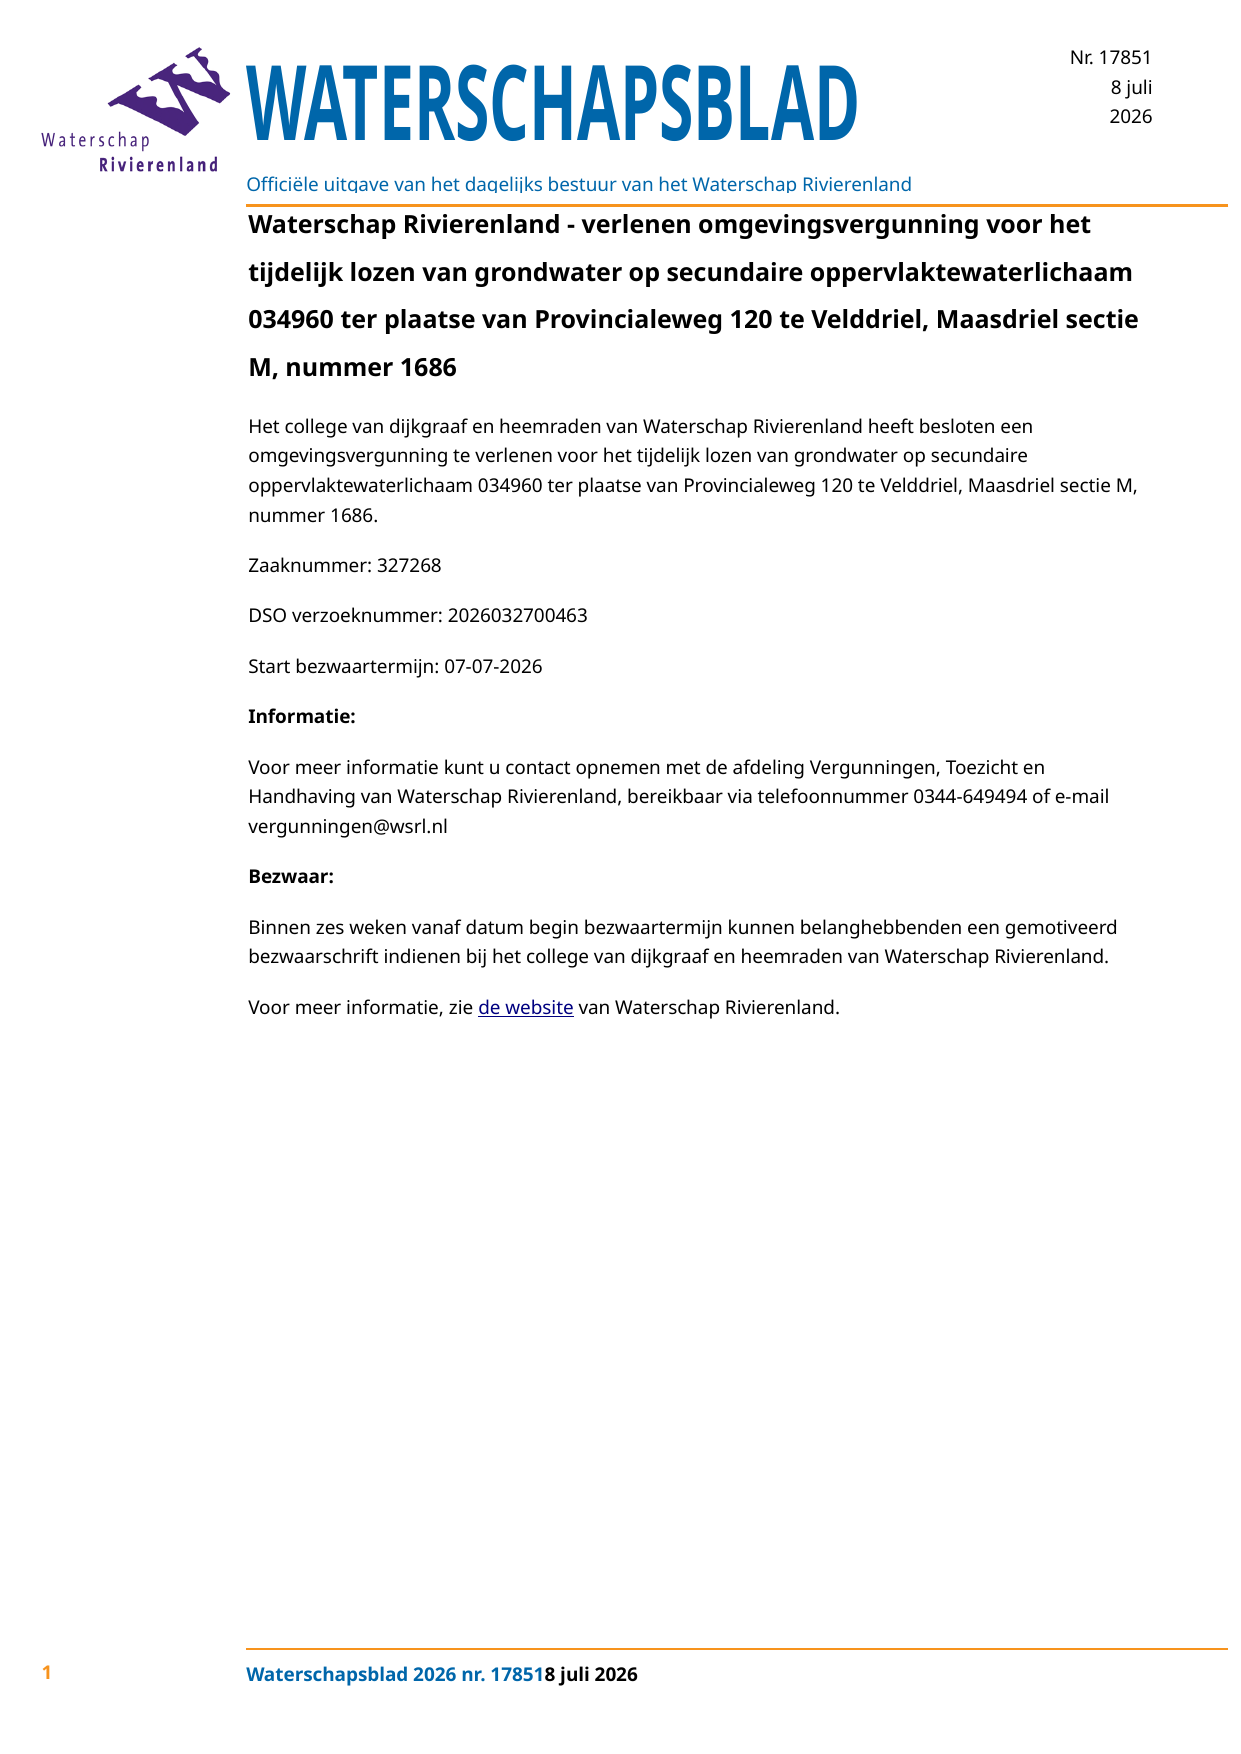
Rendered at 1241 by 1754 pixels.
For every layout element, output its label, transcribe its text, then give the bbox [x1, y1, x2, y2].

text Het college van dijkgraaf en heemraden van Waterschap Rivierenland heeft besloten een omgevingsvergunning te verlenen voor het tijdelijk lozen van grondwater op secundaire oppervlaktewaterlichaam 034960 ter plaatse van Provincialeweg 120 te Velddriel, Maasdriel sectie M, nummer 1686. [248, 413, 1152, 528]
text Voor meer informatie kunt u contact opnemen met de afdeling Vergunningen, Toezicht en Handhaving van Waterschap Rivierenland, bereikbaar via telefoonnummer 0344-649494 of e-mail vergunningen@wsrl.nl [248, 754, 1152, 839]
text Waterschap Rivierenland - verlenen omgevingsvergunning voor het tijdelijk lozen van grondwater op secundaire oppervlaktewaterlichaam 034960 ter plaatse van Provincialeweg 120 te Velddriel, Maasdriel sectie M, nummer 1686 [248, 207, 1152, 384]
text Voor meer informatie, zie de website van Waterschap Rivierenland. [248, 994, 1152, 1020]
text Zaaknummer: 327268 [248, 552, 1152, 578]
text DSO verzoeknummer: 2026032700463 [248, 603, 1152, 628]
text Binnen zes weken vanaf datum begin bezwaartermijn kunnen belanghebbenden een gemotiveerd bezwaarschrift indienen bij het college van dijkgraaf en heemraden van Waterschap Rivierenland. [248, 914, 1152, 969]
text Informatie: [248, 703, 1152, 729]
text Start bezwaartermijn: 07-07-2026 [248, 653, 1152, 679]
picture [41, 47, 231, 172]
text Bezwaar: [248, 863, 1152, 889]
